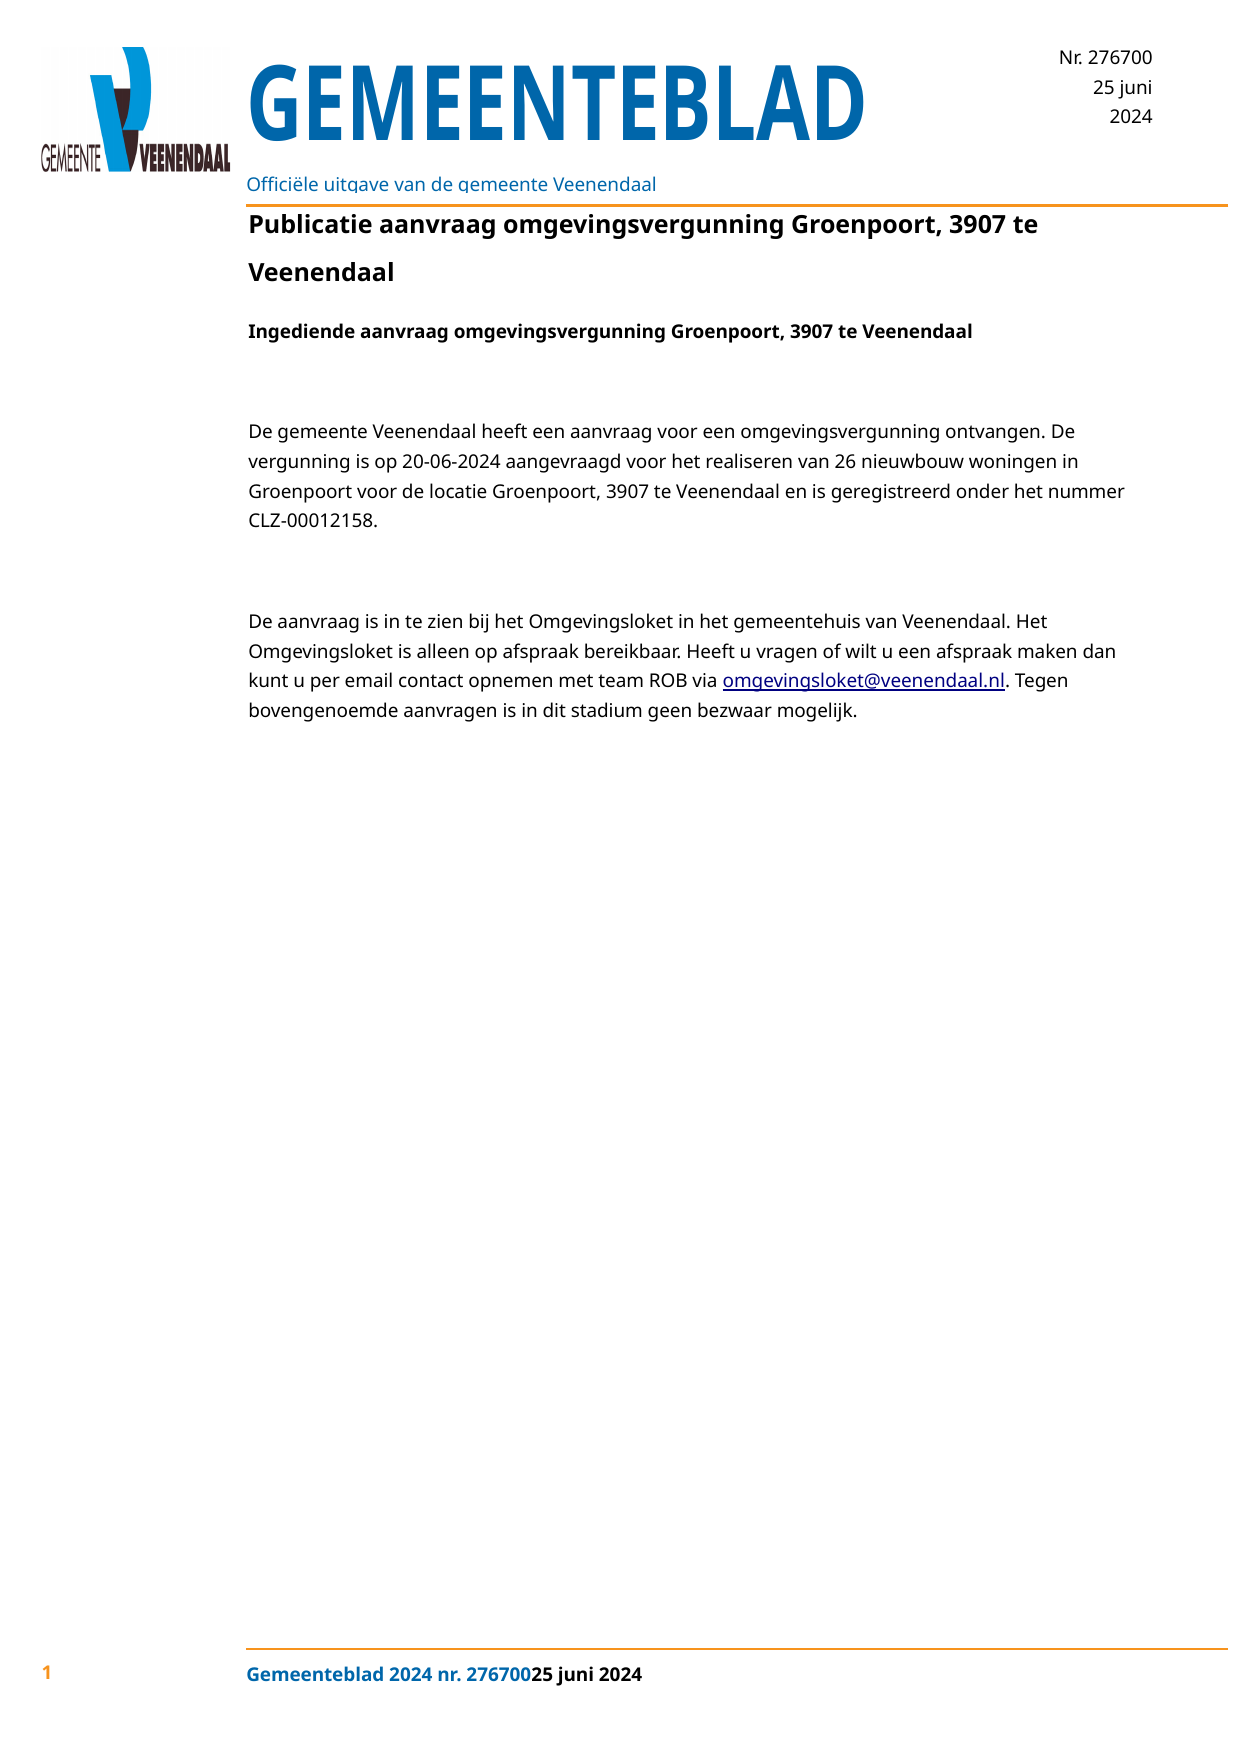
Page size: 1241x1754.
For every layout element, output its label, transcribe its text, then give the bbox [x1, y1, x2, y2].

picture [123, 47, 231, 172]
text De aanvraag is in te zien bij het Omgevingsloket in het gemeentehuis van Veenendaal. Het Omgevingsloket is alleen op afspraak bereikbaar. Heeft u vragen of wilt u een afspraak maken dan kunt u per email contact opnemen met team ROB via omgevingsloket@veenendaal.nl. Tegen bovengenoemde aanvragen is in dit stadium geen bezwaar mogelijk. [248, 608, 1152, 723]
text De gemeente Veenendaal heeft een aanvraag voor een omgevingsvergunning ontvangen. De vergunning is op 20-06-2024 aangevraagd voor het realiseren van 26 nieuwbouw woningen in Groenpoort voor de locatie Groenpoort, 3907 te Veenendaal en is geregistreerd onder het nummer CLZ-00012158. [248, 419, 1152, 533]
text Publicatie aanvraag omgevingsvergunning Groenpoort, 3907 te Veenendaal [248, 207, 1152, 288]
picture [41, 47, 130, 172]
text Ingediende aanvraag omgevingsvergunning Groenpoort, 3907 te Veenendaal [248, 318, 1152, 344]
